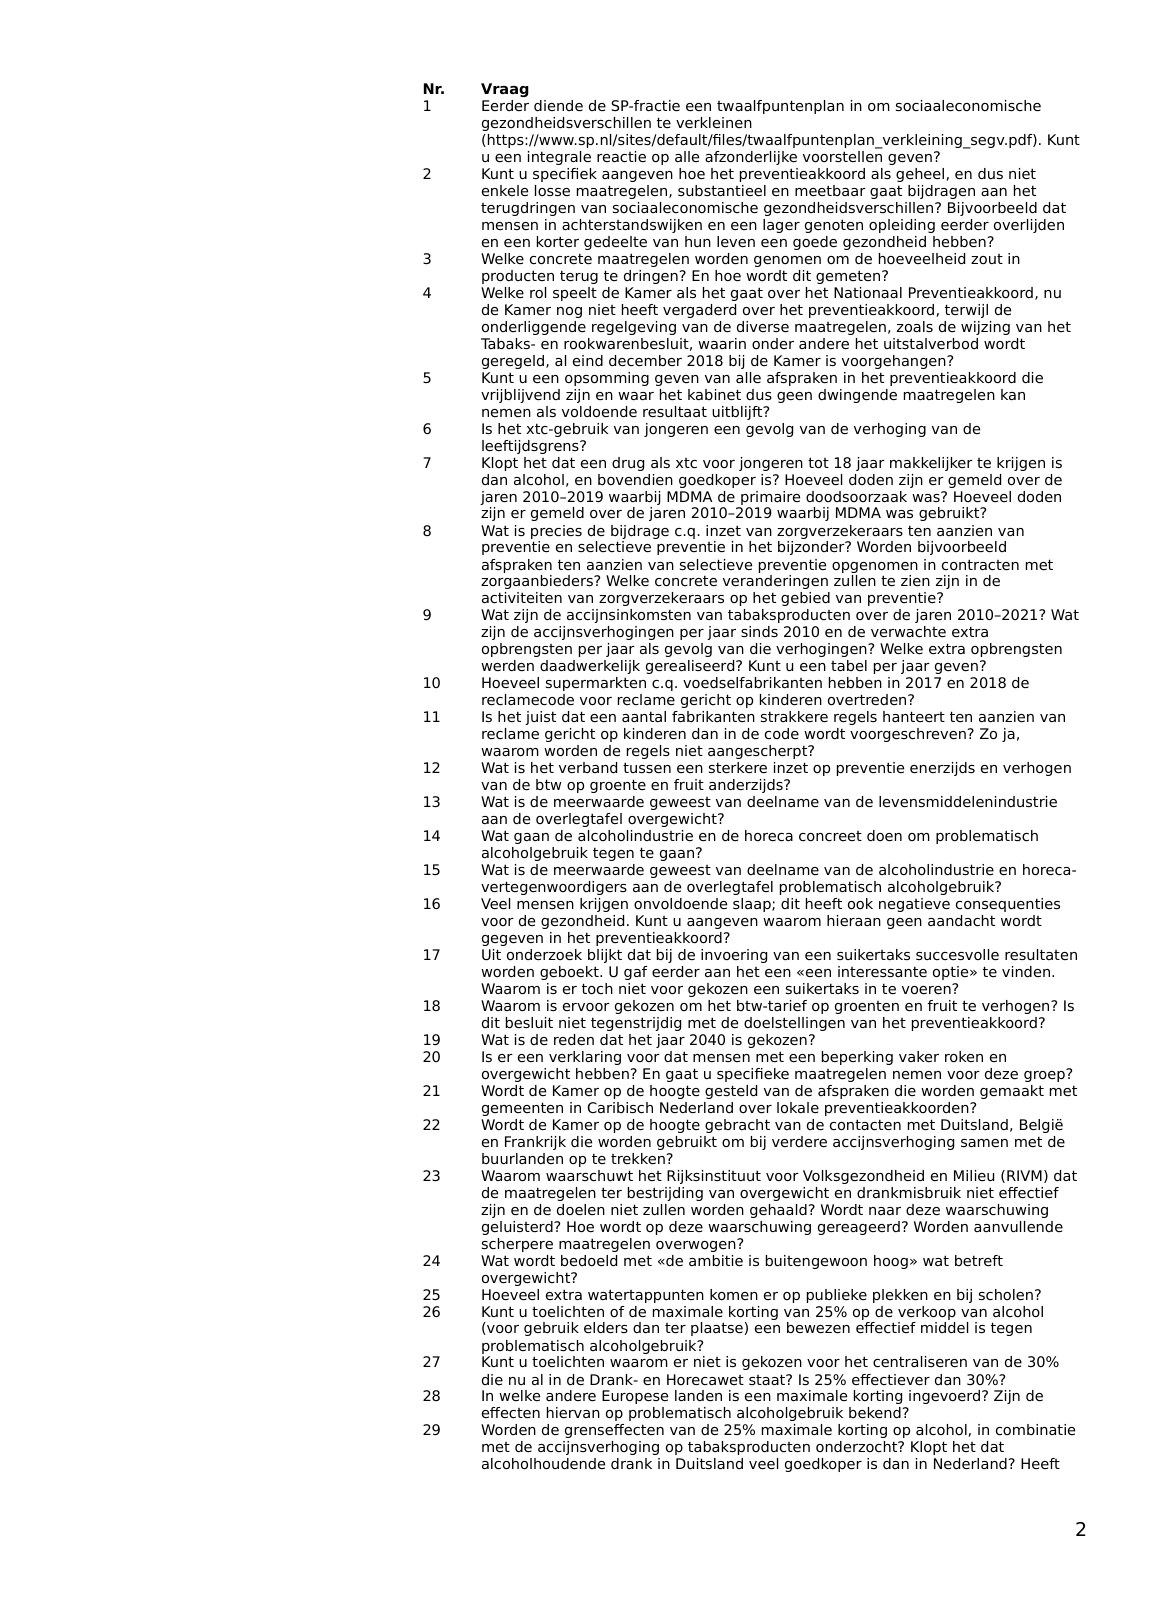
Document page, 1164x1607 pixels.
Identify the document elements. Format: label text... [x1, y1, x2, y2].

table_cell Hoeveel supermarkten c.q. voedselfabrikanten hebben in 2017 en 2018 de reclamecode voor reclame gericht op kinderen overtreden? [475, 675, 1087, 709]
table_cell 25 [422, 1286, 475, 1303]
table_cell 11 [422, 709, 475, 760]
table_cell 10 [422, 675, 475, 709]
table_cell Waarom is ervoor gekozen om het btw-tarief op groenten en fruit te verhogen? Is dit besluit niet tegenstrijdig met de doelstellingen van het preventieakkoord? [475, 998, 1087, 1032]
table_cell Is het xtc-gebruik van jongeren een gevolg van de verhoging van de leeftijdsgrens? [475, 421, 1087, 454]
table_cell 26 [422, 1304, 475, 1354]
table_cell 27 [422, 1354, 475, 1388]
table_cell In welke andere Europese landen is een maximale korting ingevoerd? Zijn de effecten hiervan op problematisch alcoholgebruik bekend? [475, 1388, 1087, 1422]
table_cell 13 [422, 794, 475, 828]
table_cell 28 [422, 1388, 475, 1422]
table_cell Wat is de reden dat het jaar 2040 is gekozen? [475, 1032, 1087, 1049]
table_cell Wat is de meerwaarde geweest van deelname van de levensmiddelenindustrie aan de overlegtafel overgewicht? [475, 794, 1087, 828]
table_cell 7 [422, 455, 475, 522]
table_cell 17 [422, 947, 475, 998]
table_cell Welke concrete maatregelen worden genomen om de hoeveelheid zout in producten terug te dringen? En hoe wordt dit gemeten? [475, 251, 1087, 285]
table_cell Wat is het verband tussen een sterkere inzet op preventie enerzijds en verhogen van de btw op groente en fruit anderzijds? [475, 760, 1087, 794]
table_cell 18 [422, 998, 475, 1032]
table_cell Kunt u toelichten waarom er niet is gekozen voor het centraliseren van de 30% die nu al in de Drank- en Horecawet staat? Is 25% effectiever dan 30%? [475, 1354, 1087, 1388]
table_cell 29 [422, 1422, 475, 1473]
table_cell Kunt u een opsomming geven van alle afspraken in het preventieakkoord die vrijblijvend zijn en waar het kabinet dus geen dwingende maatregelen kan nemen als voldoende resultaat uitblijft? [475, 370, 1087, 421]
table_header Nr. [422, 81, 475, 98]
table_cell 5 [422, 370, 475, 421]
table_cell 21 [422, 1083, 475, 1117]
table_cell Kunt u toelichten of de maximale korting van 25% op de verkoop van alcohol (voor gebruik elders dan ter plaatse) een bewezen effectief middel is tegen problematisch alcoholgebruik? [475, 1304, 1087, 1354]
table_cell Wat zijn de accijnsinkomsten van tabaksproducten over de jaren 2010–2021? Wat zijn de accijnsverhogingen per jaar sinds 2010 en de verwachte extra opbrengsten per jaar als gevolg van die verhogingen? Welke extra opbrengsten werden daadwerkelijk gerealiseerd? Kunt u een tabel per jaar geven? [475, 607, 1087, 675]
table_cell 24 [422, 1253, 475, 1286]
table_cell Wat is precies de bijdrage c.q. inzet van zorgverzekeraars ten aanzien van preventie en selectieve preventie in het bijzonder? Worden bijvoorbeeld afspraken ten aanzien van selectieve preventie opgenomen in contracten met zorgaanbieders? Welke concrete veranderingen zullen te zien zijn in de activiteiten van zorgverzekeraars op het gebied van preventie? [475, 523, 1087, 607]
table_cell Wordt de Kamer op de hoogte gebracht van de contacten met Duitsland, België en Frankrijk die worden gebruikt om bij verdere accijnsverhoging samen met de buurlanden op te trekken? [475, 1117, 1087, 1168]
table_cell 6 [422, 421, 475, 454]
table_cell Worden de grenseffecten van de 25% maximale korting op alcohol, in combinatie met de accijnsverhoging op tabaksproducten onderzocht? Klopt het dat alcoholhoudende drank in Duitsland veel goedkoper is dan in Nederland? Heeft [475, 1422, 1087, 1473]
table_cell 9 [422, 607, 475, 675]
table_cell 2 [422, 166, 475, 251]
table_cell Is het juist dat een aantal fabrikanten strakkere regels hanteert ten aanzien van reclame gericht op kinderen dan in de code wordt voorgeschreven? Zo ja, waarom worden de regels niet aangescherpt? [475, 709, 1087, 760]
table_cell Veel mensen krijgen onvoldoende slaap; dit heeft ook negatieve consequenties voor de gezondheid. Kunt u aangeven waarom hieraan geen aandacht wordt gegeven in het preventieakkoord? [475, 896, 1087, 947]
table_cell Hoeveel extra watertappunten komen er op publieke plekken en bij scholen? [475, 1286, 1087, 1303]
table_header Vraag [475, 81, 1087, 98]
table_cell 16 [422, 896, 475, 947]
table_cell Wat wordt bedoeld met «de ambitie is buitengewoon hoog» wat betreft overgewicht? [475, 1253, 1087, 1286]
table_cell 22 [422, 1117, 475, 1168]
table_cell Uit onderzoek blijkt dat bij de invoering van een suikertaks succesvolle resultaten worden geboekt. U gaf eerder aan het een «een interessante optie» te vinden. Waarom is er toch niet voor gekozen een suikertaks in te voeren? [475, 947, 1087, 998]
table_cell 4 [422, 285, 475, 369]
table_cell 3 [422, 251, 475, 285]
table_cell Klopt het dat een drug als xtc voor jongeren tot 18 jaar makkelijker te krijgen is dan alcohol, en bovendien goedkoper is? Hoeveel doden zijn er gemeld over de jaren 2010–2019 waarbij MDMA de primaire doodsoorzaak was? Hoeveel doden zijn er gemeld over de jaren 2010–2019 waarbij MDMA was gebruikt? [475, 455, 1087, 522]
table_cell Welke rol speelt de Kamer als het gaat over het Nationaal Preventieakkoord, nu de Kamer nog niet heeft vergaderd over het preventieakkoord, terwijl de onderliggende regelgeving van de diverse maatregelen, zoals de wijzing van het Tabaks- en rookwarenbesluit, waarin onder andere het uitstalverbod wordt geregeld, al eind december 2018 bij de Kamer is voorgehangen? [475, 285, 1087, 369]
table_cell Wat is de meerwaarde geweest van deelname van de alcoholindustrie en horeca-vertegenwoordigers aan de overlegtafel problematisch alcoholgebruik? [475, 862, 1087, 896]
table_cell Is er een verklaring voor dat mensen met een beperking vaker roken en overgewicht hebben? En gaat u specifieke maatregelen nemen voor deze groep? [475, 1049, 1087, 1083]
table_cell Kunt u specifiek aangeven hoe het preventieakkoord als geheel, en dus niet enkele losse maatregelen, substantieel en meetbaar gaat bijdragen aan het terugdringen van sociaaleconomische gezondheidsverschillen? Bijvoorbeeld dat mensen in achterstandswijken en een lager genoten opleiding eerder overlijden en een korter gedeelte van hun leven een goede gezondheid hebben? [475, 166, 1087, 251]
table_cell 23 [422, 1168, 475, 1252]
table_cell 19 [422, 1032, 475, 1049]
table_cell 20 [422, 1049, 475, 1083]
table_cell Waarom waarschuwt het Rijksinstituut voor Volksgezondheid en Milieu (RIVM) dat de maatregelen ter bestrijding van overgewicht en drankmisbruik niet effectief zijn en de doelen niet zullen worden gehaald? Wordt naar deze waarschuwing geluisterd? Hoe wordt op deze waarschuwing gereageerd? Worden aanvullende scherpere maatregelen overwogen? [475, 1168, 1087, 1252]
table_cell Wordt de Kamer op de hoogte gesteld van de afspraken die worden gemaakt met gemeenten in Caribisch Nederland over lokale preventieakkoorden? [475, 1083, 1087, 1117]
table_cell 14 [422, 828, 475, 862]
table_cell 8 [422, 523, 475, 607]
table_cell Eerder diende de SP-fractie een twaalfpuntenplan in om sociaaleconomische gezondheidsverschillen te verkleinen (https://www.sp.nl/sites/default/files/twaalfpuntenplan_verkleining_segv.pdf). Kunt u een integrale reactie op alle afzonderlijke voorstellen geven? [475, 98, 1087, 166]
table_cell 15 [422, 862, 475, 896]
table_cell 12 [422, 760, 475, 794]
table_cell Wat gaan de alcoholindustrie en de horeca concreet doen om problematisch alcoholgebruik tegen te gaan? [475, 828, 1087, 862]
table_cell 1 [422, 98, 475, 166]
